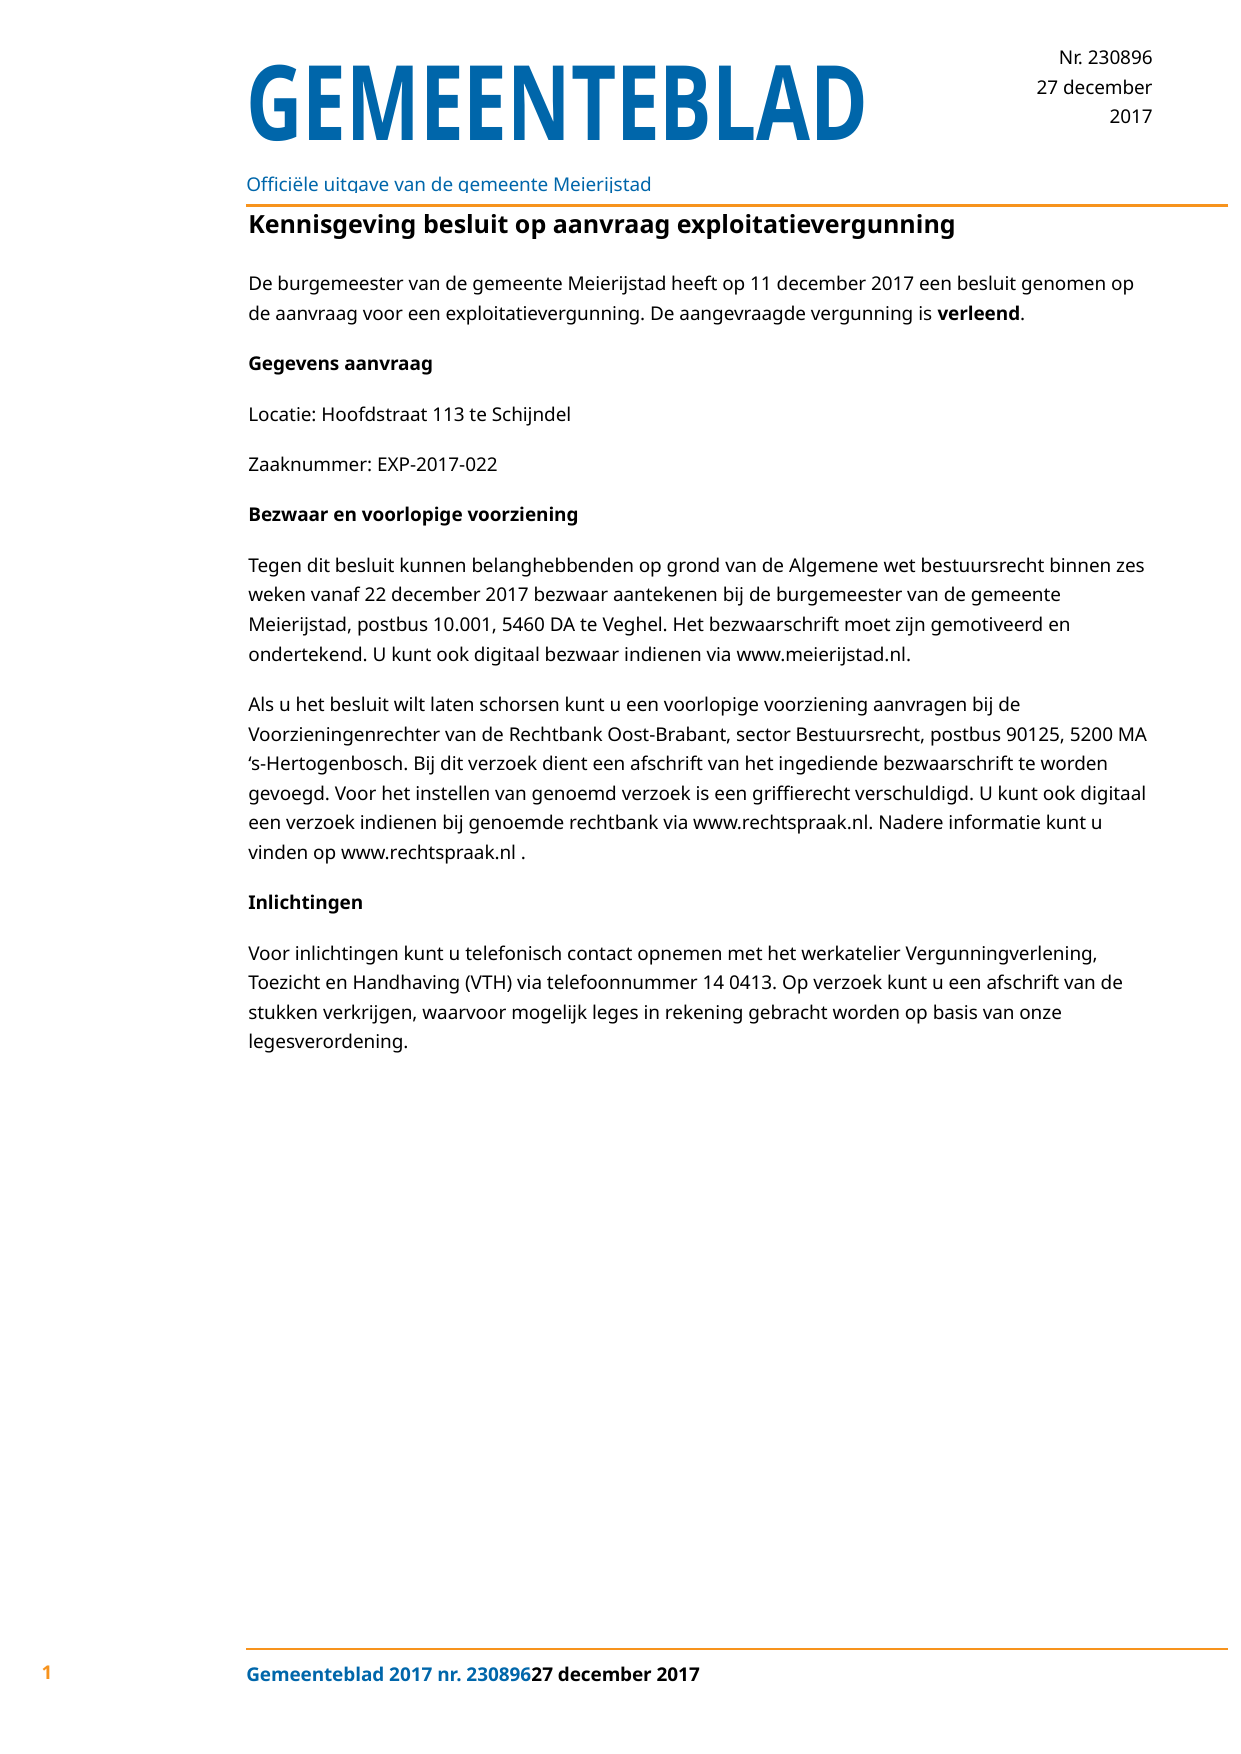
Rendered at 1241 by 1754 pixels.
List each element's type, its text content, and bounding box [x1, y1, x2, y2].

text Kennisgeving besluit op aanvraag exploitatievergunning [248, 207, 1152, 241]
text Zaaknummer: EXP-2017-022 [248, 451, 1152, 477]
text Locatie: Hoofdstraat 113 te Schijndel [248, 401, 1152, 426]
text Gegevens aanvraag [248, 350, 1152, 376]
picture [41, 47, 231, 172]
text De burgemeester van de gemeente Meierijstad heeft op 11 december 2017 een besluit genomen op de aanvraag voor een exploitatievergunning. De aangevraagde vergunning is verleend. [248, 270, 1152, 326]
text Voor inlichtingen kunt u telefonisch contact opnemen met het werkatelier Vergunningverlening, Toezicht en Handhaving (VTH) via telefoonnummer 14 0413. Op verzoek kunt u een afschrift van de stukken verkrijgen, waarvoor mogelijk leges in rekening gebracht worden op basis van onze legesverordening. [248, 940, 1152, 1054]
text Inlichtingen [248, 889, 1152, 915]
text Bezwaar en voorlopige voorziening [248, 502, 1152, 527]
text Tegen dit besluit kunnen belanghebbenden op grond van de Algemene wet bestuursrecht binnen zes weken vanaf 22 december 2017 bezwaar aantekenen bij de burgemeester van de gemeente Meierijstad, postbus 10.001, 5460 DA te Veghel. Het bezwaarschrift moet zijn gemotiveerd en ondertekend. U kunt ook digitaal bezwaar indienen via www.meierijstad.nl. [248, 552, 1152, 666]
text Als u het besluit wilt laten schorsen kunt u een voorlopige voorziening aanvragen bij de Voorzieningenrechter van de Rechtbank Oost-Brabant, sector Bestuursrecht, postbus 90125, 5200 MA ‘s-Hertogenbosch. Bij dit verzoek dient een afschrift van het ingediende bezwaarschrift te worden gevoegd. Voor het instellen van genoemd verzoek is een griffierecht verschuldigd. U kunt ook digitaal een verzoek indienen bij genoemde rechtbank via www.rechtspraak.nl. Nadere informatie kunt u vinden op www.rechtspraak.nl . [248, 691, 1152, 865]
